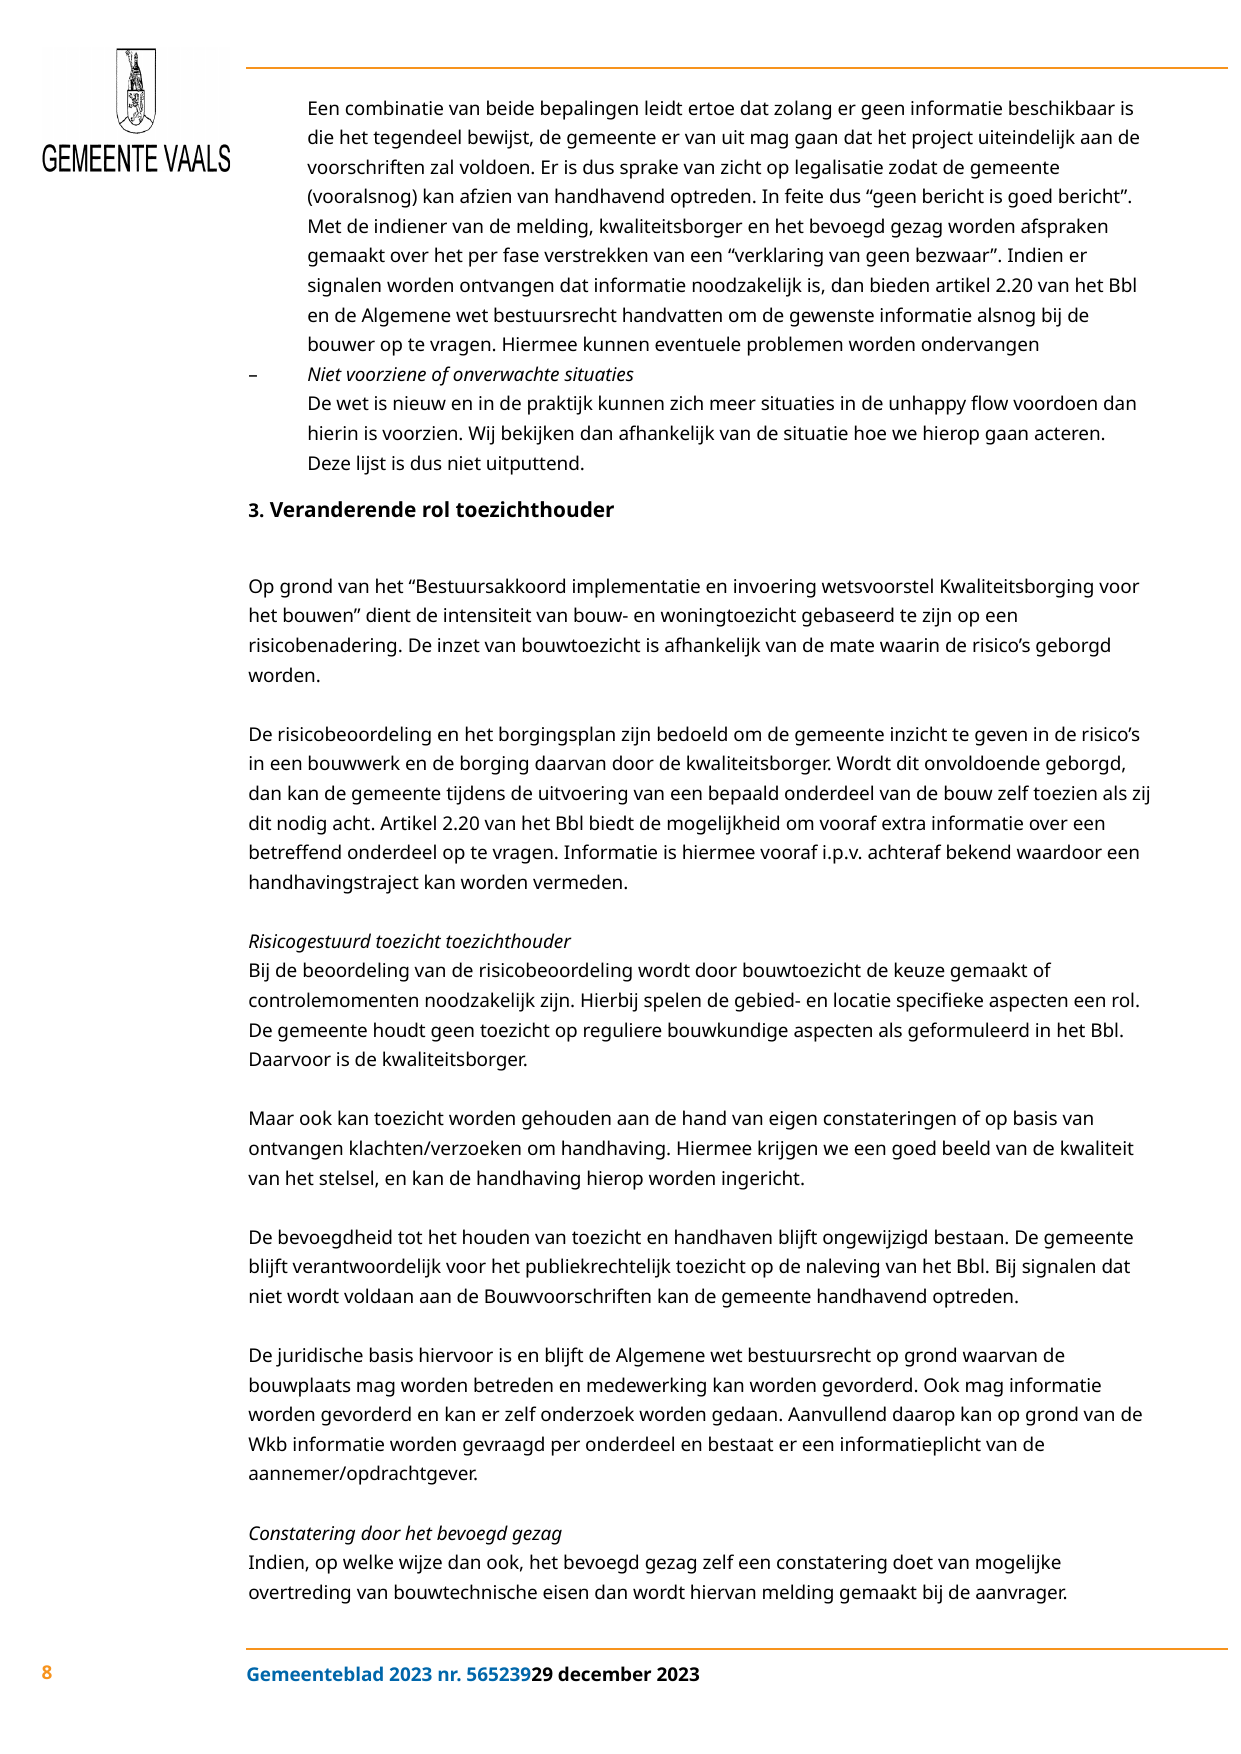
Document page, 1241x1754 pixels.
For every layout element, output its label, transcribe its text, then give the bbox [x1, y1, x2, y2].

text Constatering door het bevoegd gezag [248, 1520, 1152, 1546]
text De bevoegdheid tot het houden van toezicht en handhaven blijft ongewijzigd bestaan. De gemeente blijft verantwoordelijk voor het publiekrechtelijk toezicht op de naleving van het Bbl. Bij signalen dat niet wordt voldaan aan de Bouwvoorschriften kan de gemeente handhavend optreden. [248, 1224, 1152, 1309]
text Maar ook kan toezicht worden gehouden aan de hand van eigen constateringen of op basis van ontvangen klachten/verzoeken om handhaving. Hiermee krijgen we een goed beeld van de kwaliteit van het stelsel, en kan de handhaving hierop worden ingericht. [248, 1106, 1152, 1191]
list Niet voorziene of onverwachte situaties [248, 361, 1152, 387]
list Een combinatie van beide bepalingen leidt ertoe dat zolang er geen informatie beschikbaar is die het tegendeel bewijst, de gemeente er van uit mag gaan dat het project uiteindelijk aan de voorschriften zal voldoen. Er is dus sprake van zicht op legalisatie zodat de gemeente (vooralsnog) kan afzien van handhavend optreden. In feite dus “geen bericht is goed bericht”. Met de indiener van de melding, kwaliteitsborger en het bevoegd gezag worden afspraken gemaakt over het per fase verstrekken van een “verklaring van geen bezwaar”. Indien er signalen worden ontvangen dat informatie noodzakelijk is, dan bieden artikel 2.20 van het Bbl en de Algemene wet bestuursrecht handvatten om de gewenste informatie alsnog bij de bouwer op te vragen. Hiermee kunnen eventuele problemen worden ondervangen [248, 95, 1152, 357]
text Risicogestuurd toezicht toezichthouder [248, 928, 1152, 954]
text De risicobeoordeling en het borgingsplan zijn bedoeld om de gemeente inzicht te geven in de risico’s in een bouwwerk en de borging daarvan door de kwaliteitsborger. Wordt dit onvoldoende geborgd, dan kan de gemeente tijdens de uitvoering van een bepaald onderdeel van de bouw zelf toezien als zij dit nodig acht. Artikel 2.20 van het Bbl biedt de mogelijkheid om vooraf extra informatie over een betreffend onderdeel op te vragen. Informatie is hiermee vooraf i.p.v. achteraf bekend waardoor een handhavingstraject kan worden vermeden. [248, 721, 1152, 895]
picture [41, 47, 231, 172]
list De wet is nieuw en in de praktijk kunnen zich meer situaties in de unhappy flow voordoen dan hierin is voorzien. Wij bekijken dan afhankelijk van de situatie hoe we hierop gaan acteren. Deze lijst is dus niet uitputtend. [248, 391, 1152, 476]
text Indien, op welke wijze dan ook, het bevoegd gezag zelf een constatering doet van mogelijke overtreding van bouwtechnische eisen dan wordt hiervan melding gemaakt bij de aanvrager. [248, 1549, 1152, 1605]
text Bij de beoordeling van de risicobeoordeling wordt door bouwtoezicht de keuze gemaakt of controlemomenten noodzakelijk zijn. Hierbij spelen de gebied- en locatie specifieke aspecten een rol. De gemeente houdt geen toezicht op reguliere bouwkundige aspecten als geformuleerd in het Bbl. Daarvoor is de kwaliteitsborger. [248, 958, 1152, 1072]
text 3. Veranderende rol toezichthouder [248, 495, 1152, 524]
text De juridische basis hiervoor is en blijft de Algemene wet bestuursrecht op grond waarvan de bouwplaats mag worden betreden en medewerking kan worden gevorderd. Ook mag informatie worden gevorderd en kan er zelf onderzoek worden gedaan. Aanvullend daarop kan op grond van de Wkb informatie worden gevraagd per onderdeel en bestaat er een informatieplicht van de aannemer/opdrachtgever. [248, 1342, 1152, 1486]
text Op grond van het “Bestuursakkoord implementatie en invoering wetsvoorstel Kwaliteitsborging voor het bouwen” dient de intensiteit van bouw- en woningtoezicht gebaseerd te zijn op een risicobenadering. De inzet van bouwtoezicht is afhankelijk van de mate waarin de risico’s geborgd worden. [248, 573, 1152, 688]
